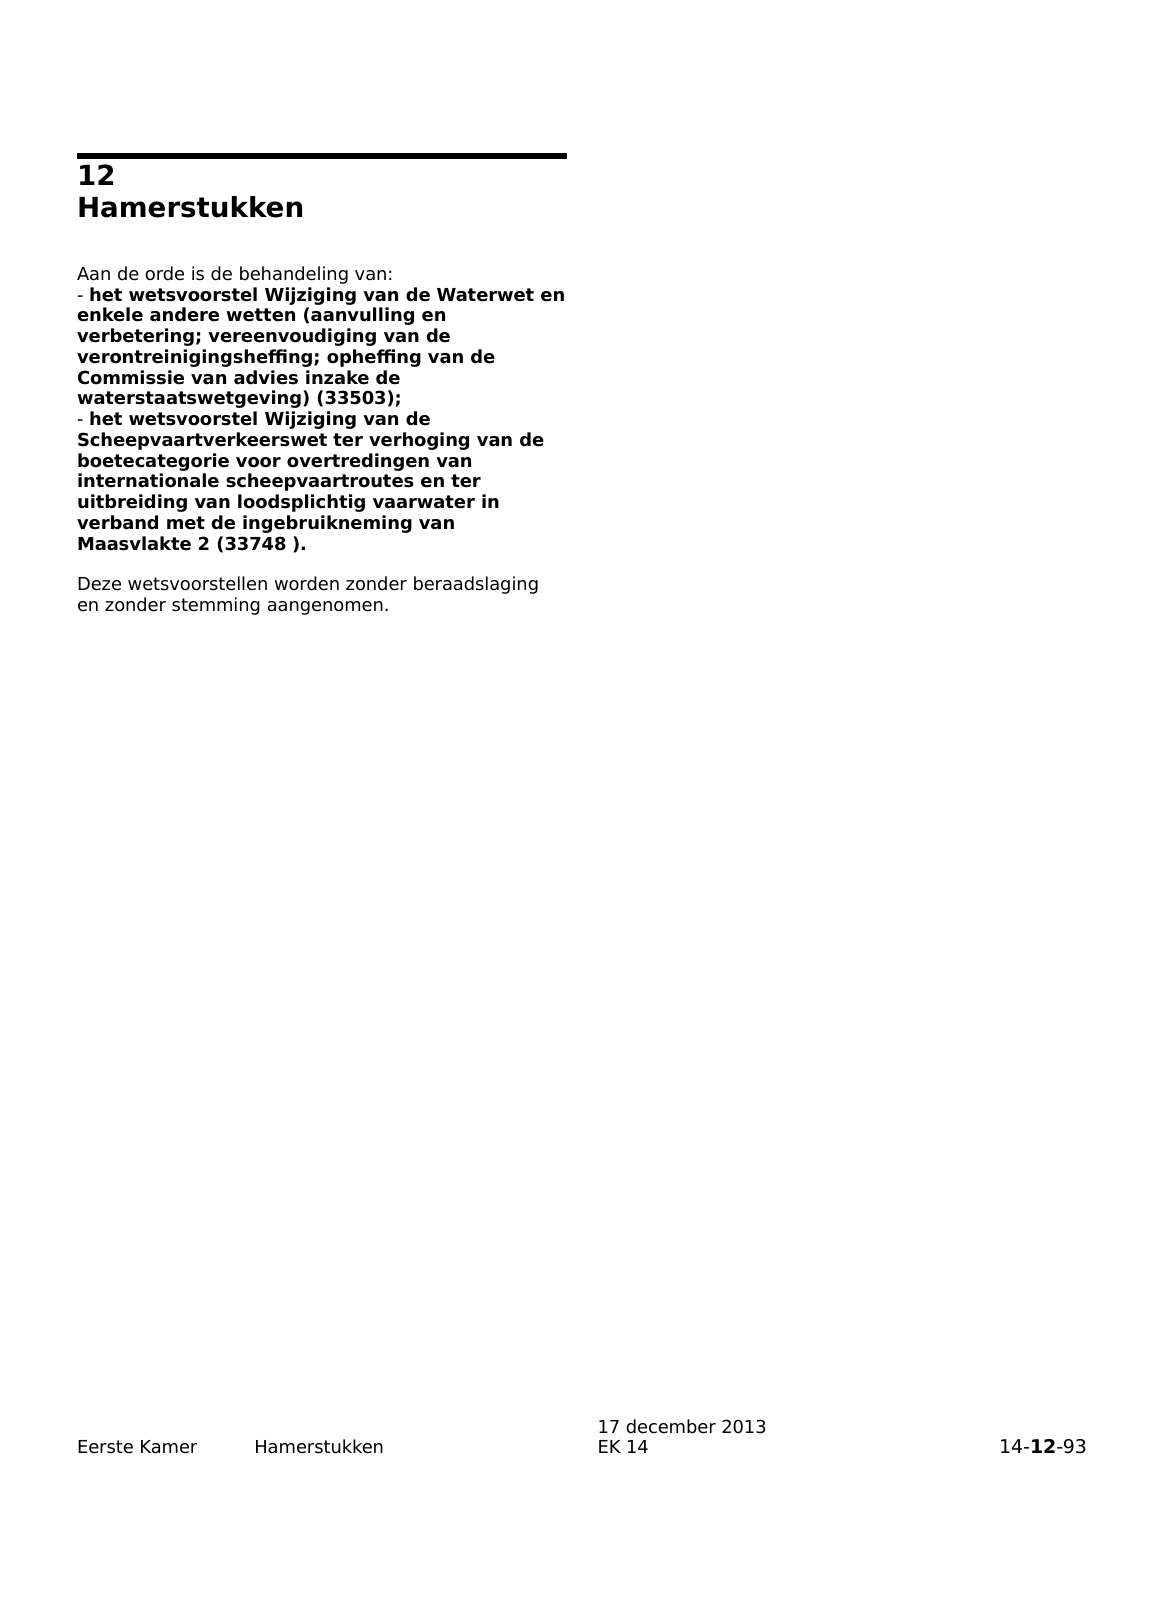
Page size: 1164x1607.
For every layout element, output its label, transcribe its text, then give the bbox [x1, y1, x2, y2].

text - het wetsvoorstel Wijziging van de Scheepvaartverkeerswet ter verhoging van de boetecategorie voor overtredingen van internationale scheepvaartroutes en ter uitbreiding van loodsplichtig vaarwater in verband met de ingebruikneming van Maasvlakte 2 (33748 ). [77, 409, 567, 554]
text - het wetsvoorstel Wijziging van de Waterwet en enkele andere wetten (aanvulling en verbetering; vereenvoudiging van de verontreinigingsheffing; opheffing van de Commissie van advies inzake de waterstaatswetgeving) (33503); [77, 284, 567, 409]
text Deze wetsvoorstellen worden zonder beraadslaging en zonder stemming aangenomen. [77, 574, 567, 616]
text Aan de orde is de behandeling van: [77, 264, 567, 284]
title 12 Hamerstukken [77, 159, 567, 224]
